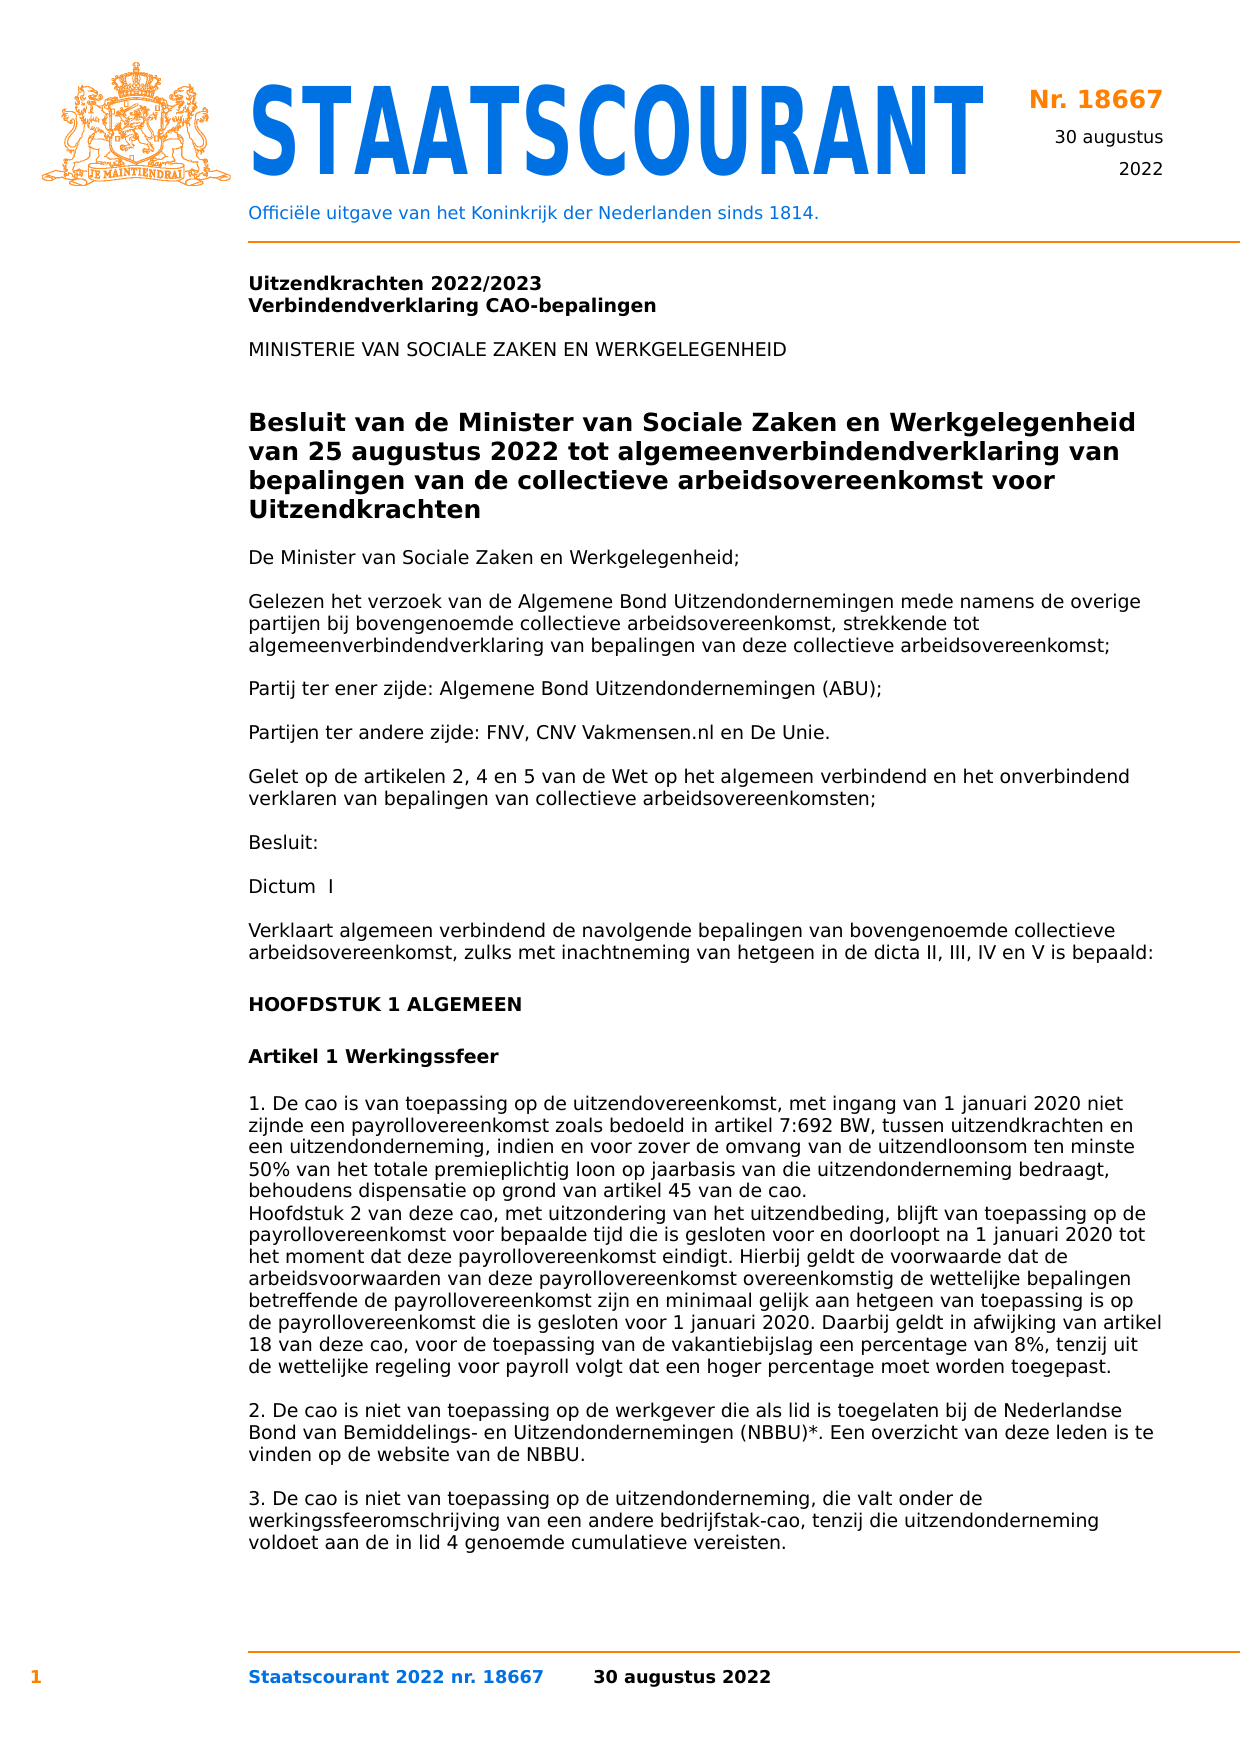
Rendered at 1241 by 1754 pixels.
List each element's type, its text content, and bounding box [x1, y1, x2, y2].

text Verbindendverklaring CAO-bepalingen [248, 295, 1163, 317]
table_header Nr. 18667 [998, 62, 1240, 121]
text MINISTERIE VAN SOCIALE ZAKEN EN WERKGELEGENHEID [248, 339, 1163, 361]
text Besluit: [248, 832, 1163, 854]
picture [41, 62, 231, 186]
subtitle Besluit van de Minister van Sociale Zaken en Werkgelegenheid van 25 augustus 2022 tot algemeenverbindendverklaring van bepalingen van de collectieve arbeidsovereenkomst voor Uitzendkrachten [248, 408, 1163, 525]
text Hoofdstuk 2 van deze cao, met uitzondering van het uitzendbeding, blijft van toepassing op de payrollovereenkomst voor bepaalde tijd die is gesloten voor en doorloopt na 1 januari 2020 tot het moment dat deze payrollovereenkomst eindigt. Hierbij geldt de voorwaarde dat de arbeidsvoorwaarden van deze payrollovereenkomst overeenkomstig de wettelijke bepalingen betreffende de payrollovereenkomst zijn en minimaal gelijk aan hetgeen van toepassing is op de payrollovereenkomst die is gesloten voor 1 januari 2020. Daarbij geldt in afwijking van artikel 18 van deze cao, voor de toepassing van de vakantiebijslag een percentage van 8%, tenzij uit de wettelijke regeling voor payroll volgt dat een hoger percentage moet worden toegepast. [248, 1202, 1163, 1378]
text De Minister van Sociale Zaken en Werkgelegenheid; [248, 547, 1163, 569]
subtitle Artikel 1 Werkingssfeer [248, 1046, 1163, 1067]
text 3. De cao is niet van toepassing op de uitzendonderneming, die valt onder de werkingssfeeromschrijving van een andere bedrijfstak-cao, tenzij die uitzendonderneming voldoet aan de in lid 4 genoemde cumulatieve vereisten. [248, 1488, 1163, 1554]
text Dictum I [248, 876, 1163, 898]
table_header STAATSCOURANT [248, 62, 998, 203]
table_header [25, 62, 248, 241]
table_cell Officiële uitgave van het Koninkrijk der Nederlanden sinds 1814. [248, 203, 1240, 241]
text Partij ter ener zijde: Algemene Bond Uitzendondernemingen (ABU); [248, 678, 1163, 700]
text 2. De cao is niet van toepassing op de werkgever die als lid is toegelaten bij de Nederlandse Bond van Bemiddelings- en Uitzendondernemingen (NBBU)*. Een overzicht van deze leden is te vinden op de website van de NBBU. [248, 1400, 1163, 1466]
text 1. De cao is van toepassing op de uitzendovereenkomst, met ingang van 1 januari 2020 niet zijnde een payrollovereenkomst zoals bedoeld in artikel 7:692 BW, tussen uitzendkrachten en een uitzendonderneming, indien en voor zover de omvang van de uitzendloonsom ten minste 50% van het totale premieplichtig loon op jaarbasis van die uitzendonderneming bedraagt, behoudens dispensatie op grond van artikel 45 van de cao. [248, 1092, 1163, 1202]
table_cell 30 augustus [998, 121, 1240, 153]
table_cell 2022 [998, 153, 1240, 203]
text Gelezen het verzoek van de Algemene Bond Uitzendondernemingen mede namens de overige partijen bij bovengenoemde collectieve arbeidsovereenkomst, strekkende tot algemeenverbindendverklaring van bepalingen van deze collectieve arbeidsovereenkomst; [248, 591, 1163, 656]
text Gelet op de artikelen 2, 4 en 5 van de Wet op het algemeen verbindend en het onverbindend verklaren van bepalingen van collectieve arbeidsovereenkomsten; [248, 766, 1163, 810]
text Partijen ter andere zijde: FNV, CNV Vakmensen.nl en De Unie. [248, 722, 1163, 744]
subtitle HOOFDSTUK 1 ALGEMEEN [248, 993, 1163, 1016]
text Uitzendkrachten 2022/2023 [248, 273, 1163, 295]
text Verklaart algemeen verbindend de navolgende bepalingen van bovengenoemde collectieve arbeidsovereenkomst, zulks met inachtneming van hetgeen in de dicta II, III, IV en V is bepaald: [248, 919, 1163, 963]
